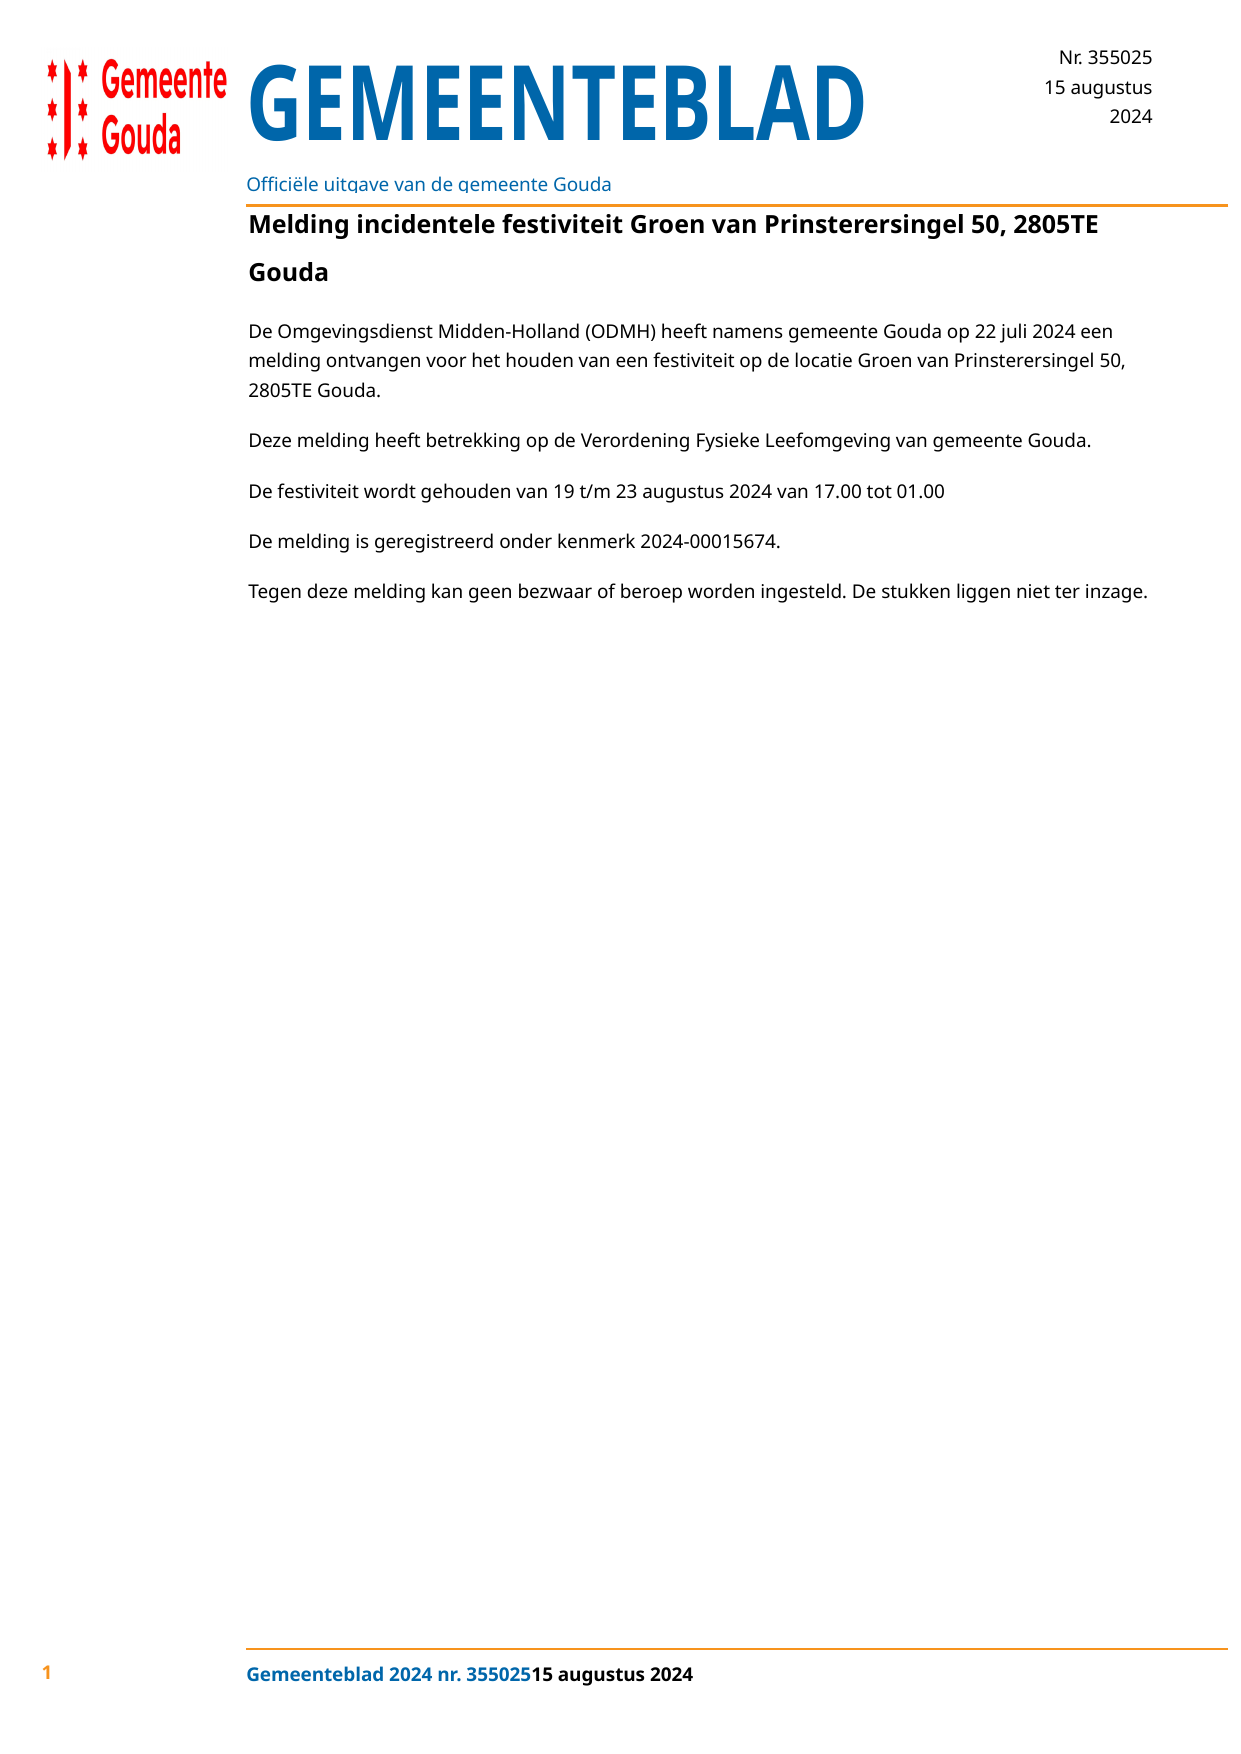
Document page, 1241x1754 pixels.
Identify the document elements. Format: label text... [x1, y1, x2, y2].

text Deze melding heeft betrekking op de Verordening Fysieke Leefomgeving van gemeente Gouda. [248, 427, 1152, 453]
picture [41, 47, 231, 172]
text Tegen deze melding kan geen bezwaar of beroep worden ingesteld. De stukken liggen niet ter inzage. [248, 579, 1152, 604]
text Melding incidentele festiviteit Groen van Prinsterersingel 50, 2805TE Gouda [248, 207, 1152, 288]
text De melding is geregistreerd onder kenmerk 2024-00015674. [248, 528, 1152, 554]
text De festiviteit wordt gehouden van 19 t/m 23 augustus 2024 van 17.00 tot 01.00 [248, 478, 1152, 504]
text De Omgevingsdienst Midden-Holland (ODMH) heeft namens gemeente Gouda op 22 juli 2024 een melding ontvangen voor het houden van een festiviteit op de locatie Groen van Prinsterersingel 50, 2805TE Gouda. [248, 318, 1152, 403]
